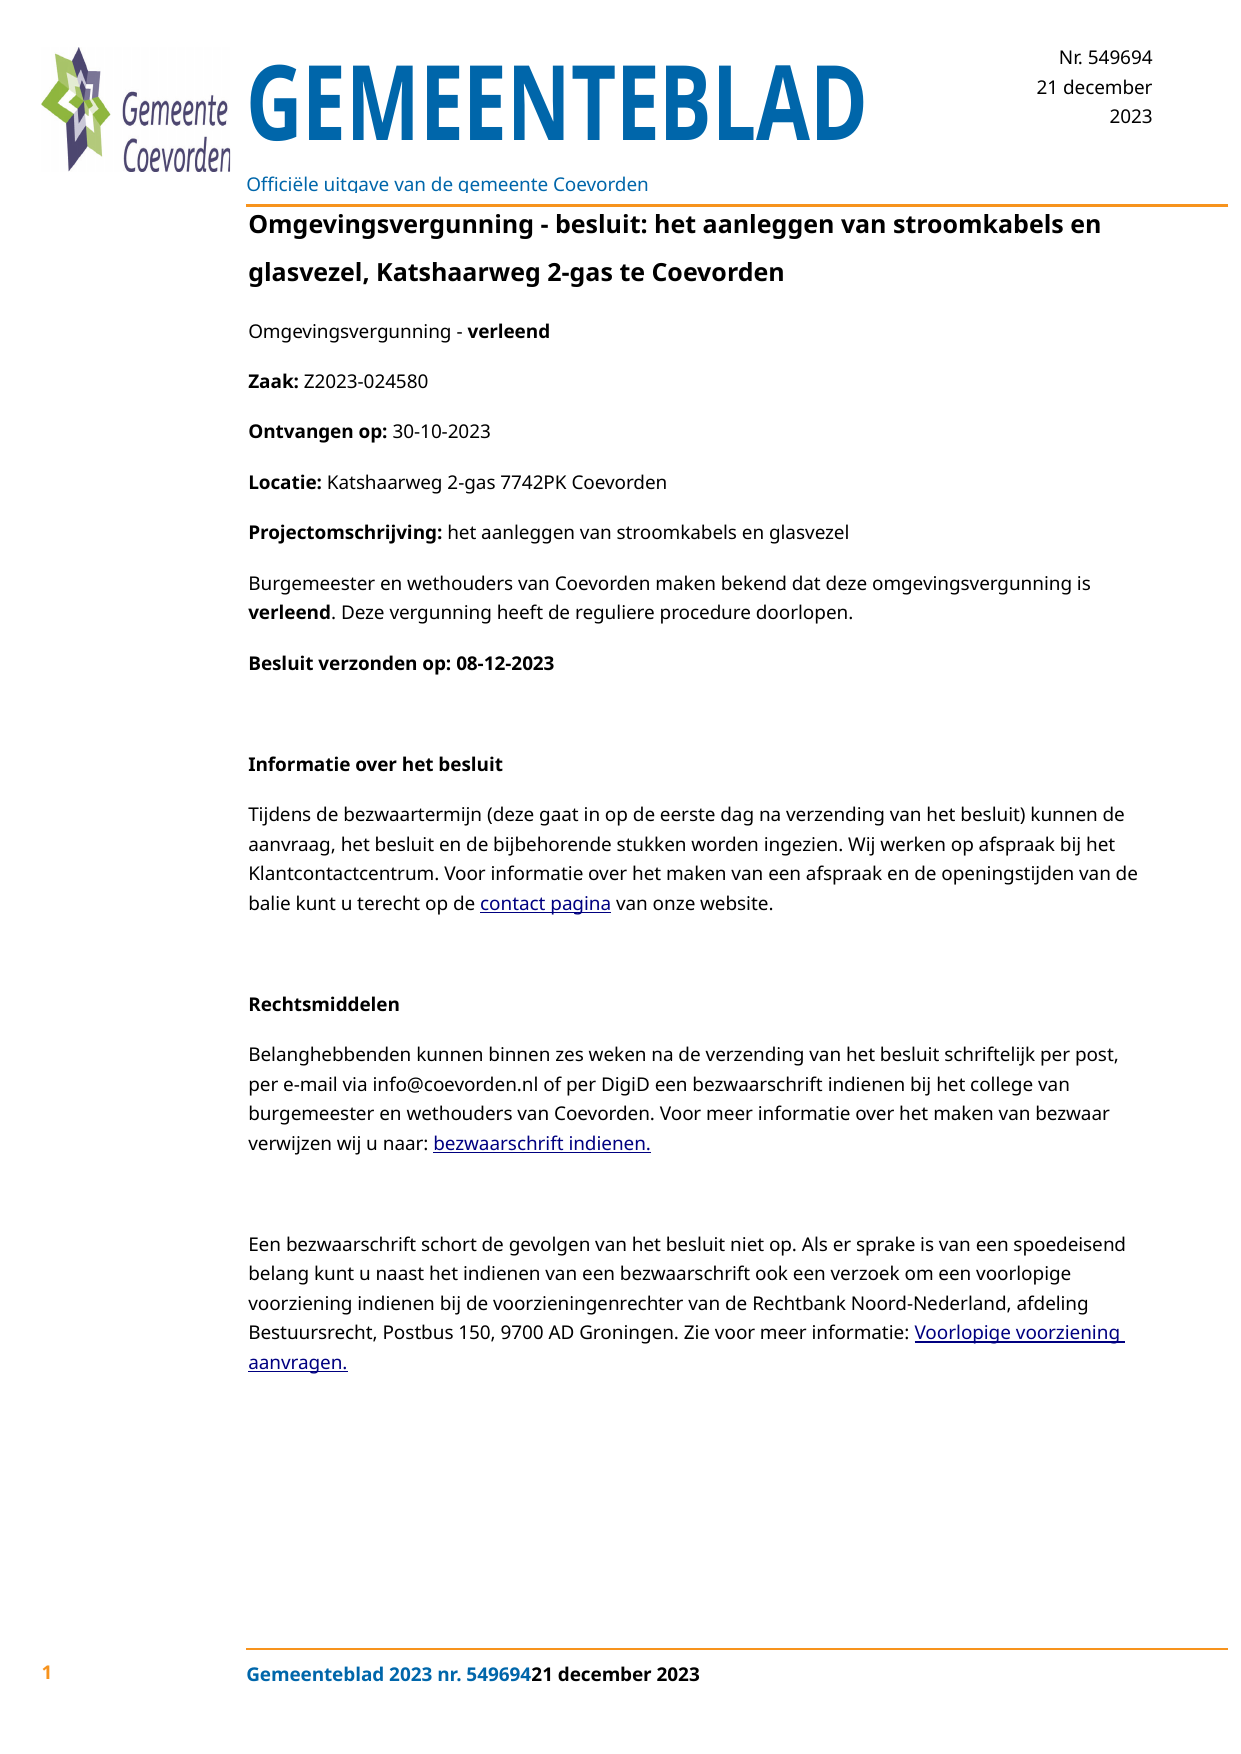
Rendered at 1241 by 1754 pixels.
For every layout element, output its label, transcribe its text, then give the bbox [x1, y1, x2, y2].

text Burgemeester en wethouders van Coevorden maken bekend dat deze omgevingsvergunning is verleend. Deze vergunning heeft de reguliere procedure doorlopen. [248, 570, 1152, 625]
text Besluit verzonden op: 08-12-2023 [248, 650, 1152, 676]
text Locatie: Katshaarweg 2-gas 7742PK Coevorden [248, 469, 1152, 495]
text Informatie over het besluit [248, 751, 1152, 777]
text Belanghebbenden kunnen binnen zes weken na de verzending van het besluit schriftelijk per post, per e-mail via info@coevorden.nl of per DigiD een bezwaarschrift indienen bij het college van burgemeester en wethouders van Coevorden. Voor meer informatie over het maken van bezwaar verwijzen wij u naar: bezwaarschrift indienen. [248, 1041, 1152, 1156]
text Zaak: Z2023-024580 [248, 368, 1152, 394]
text Ontvangen op: 30-10-2023 [248, 419, 1152, 444]
picture [41, 47, 231, 172]
text Tijdens de bezwaartermijn (deze gaat in op de eerste dag na verzending van het besluit) kunnen de aanvraag, het besluit en de bijbehorende stukken worden ingezien. Wij werken op afspraak bij het Klantcontactcentrum. Voor informatie over het maken van een afspraak en de openingstijden van de balie kunt u terecht op de contact pagina van onze website. [248, 801, 1152, 916]
text Omgevingsvergunning - besluit: het aanleggen van stroomkabels en glasvezel, Katshaarweg 2-gas te Coevorden [248, 207, 1152, 288]
text Rechtsmiddelen [248, 991, 1152, 1017]
text Projectomschrijving: het aanleggen van stroomkabels en glasvezel [248, 519, 1152, 545]
text Omgevingsvergunning - verleend [248, 318, 1152, 344]
text Een bezwaarschrift schort de gevolgen van het besluit niet op. Als er sprake is van een spoedeisend belang kunt u naast het indienen van een bezwaarschrift ook een verzoek om een voorlopige voorziening indienen bij de voorzieningenrechter van de Rechtbank Noord-Nederland, afdeling Bestuursrecht, Postbus 150, 9700 AD Groningen. Zie voor meer informatie: Voorlopige voorziening aanvragen. [248, 1231, 1152, 1375]
